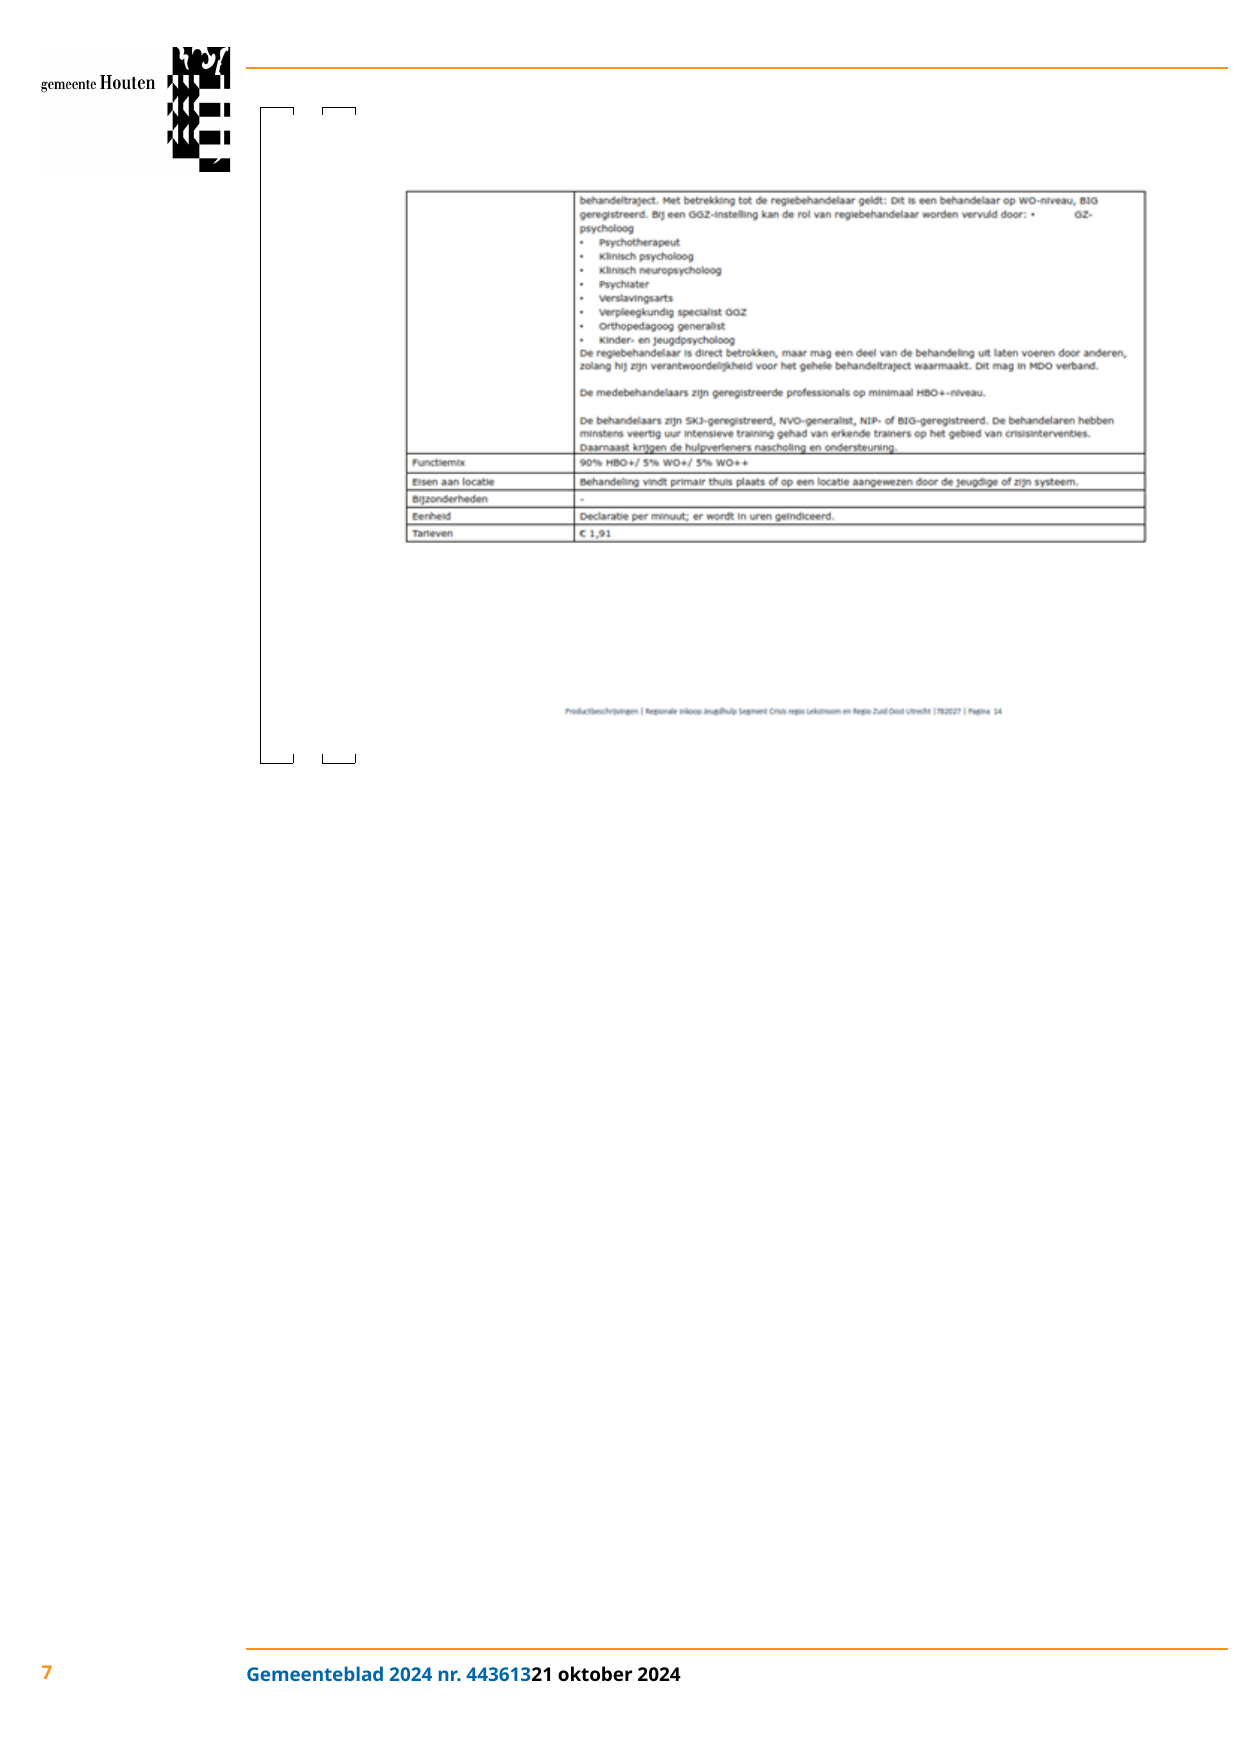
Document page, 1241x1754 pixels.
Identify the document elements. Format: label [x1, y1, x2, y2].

picture [41, 47, 231, 172]
picture [268, 115, 1235, 754]
